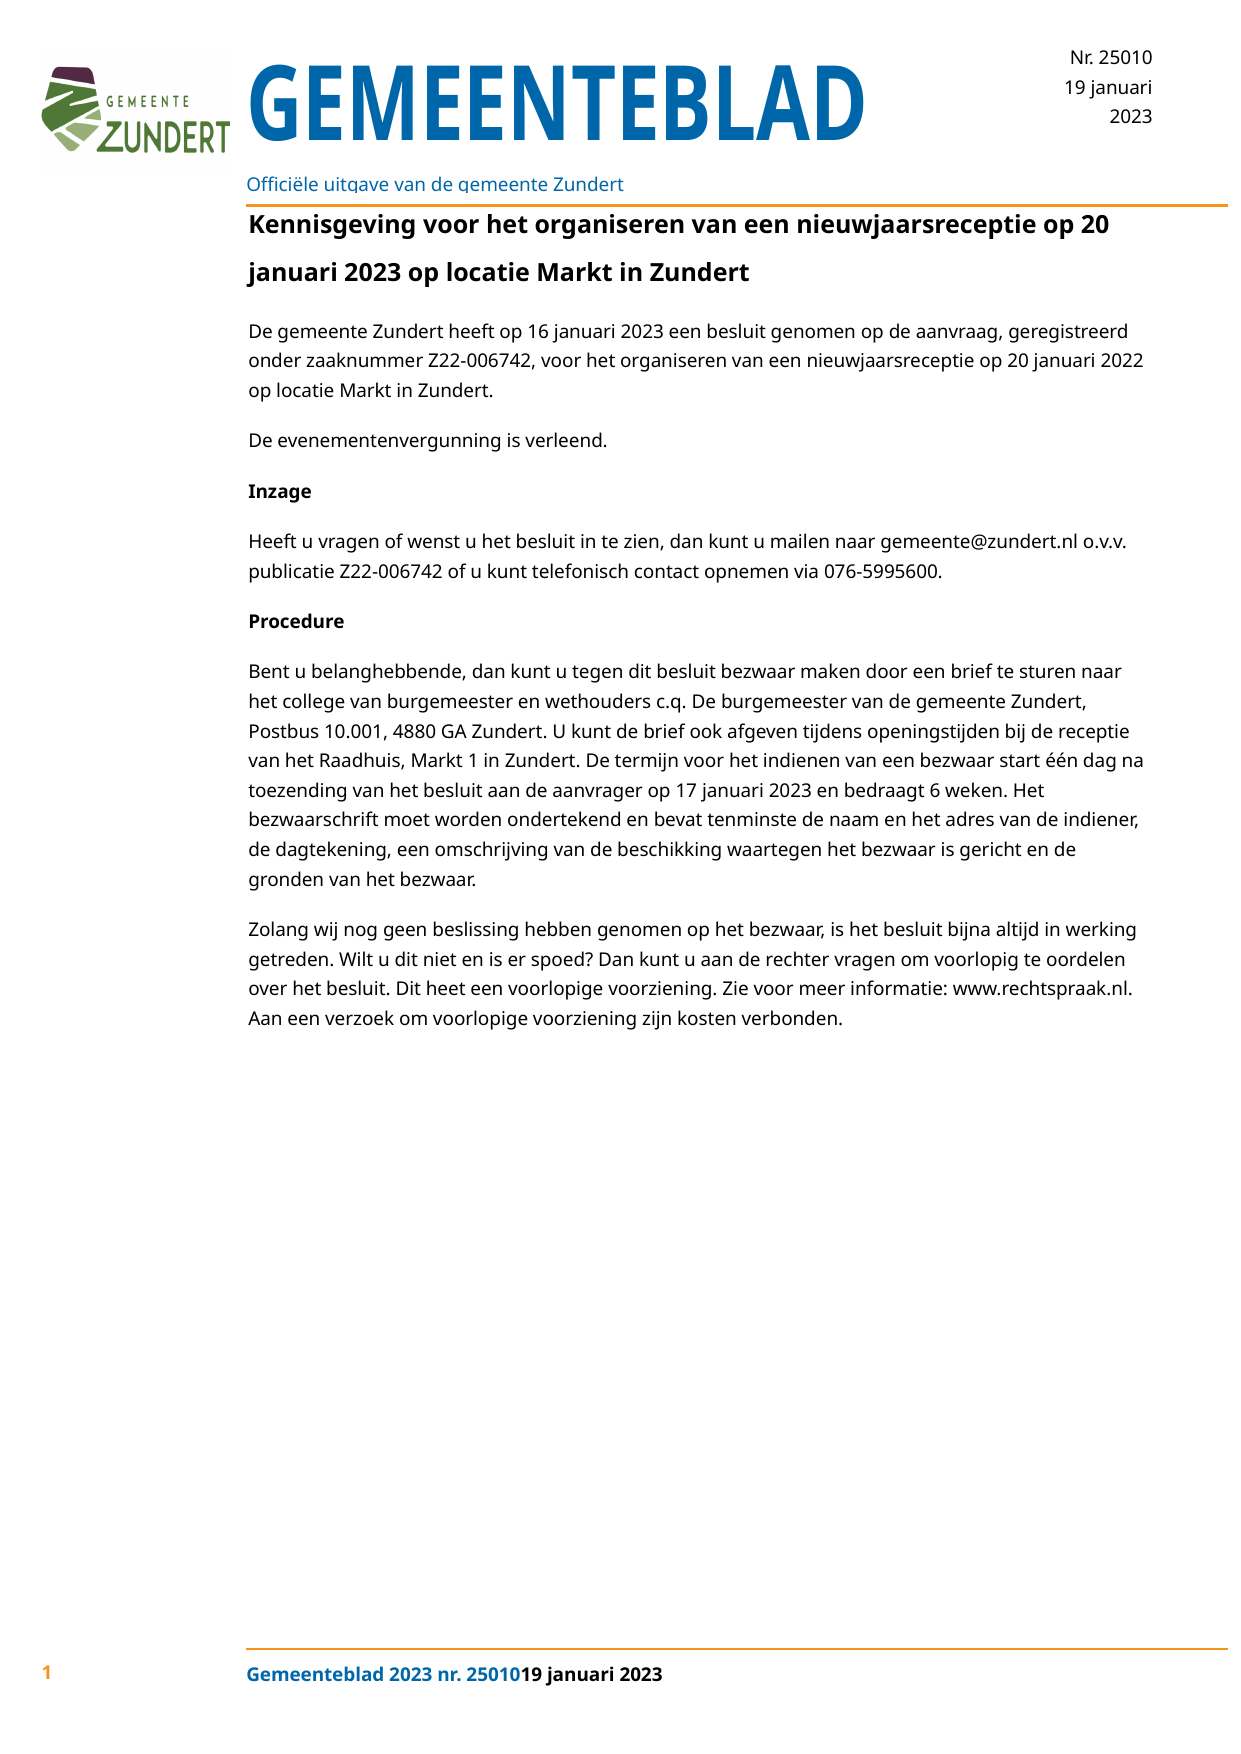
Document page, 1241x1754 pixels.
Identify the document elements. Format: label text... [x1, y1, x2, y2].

text Heeft u vragen of wenst u het besluit in te zien, dan kunt u mailen naar gemeente@zundert.nl o.v.v. publicatie Z22-006742 of u kunt telefonisch contact opnemen via 076-5995600. [248, 528, 1152, 584]
text Kennisgeving voor het organiseren van een nieuwjaarsreceptie op 20 januari 2023 op locatie Markt in Zundert [248, 207, 1152, 288]
text De gemeente Zundert heeft op 16 januari 2023 een besluit genomen op de aanvraag, geregistreerd onder zaaknummer Z22-006742, voor het organiseren van een nieuwjaarsreceptie op 20 januari 2022 op locatie Markt in Zundert. [248, 318, 1152, 403]
picture [41, 47, 231, 172]
text Zolang wij nog geen beslissing hebben genomen op het bezwaar, is het besluit bijna altijd in werking getreden. Wilt u dit niet en is er spoed? Dan kunt u aan de rechter vragen om voorlopig te oordelen over het besluit. Dit heet een voorlopige voorziening. Zie voor meer informatie: www.rechtspraak.nl. Aan een verzoek om voorlopige voorziening zijn kosten verbonden. [248, 916, 1152, 1031]
text Inzage [248, 478, 1152, 504]
text Bent u belanghebbende, dan kunt u tegen dit besluit bezwaar maken door een brief te sturen naar het college van burgemeester en wethouders c.q. De burgemeester van de gemeente Zundert, Postbus 10.001, 4880 GA Zundert. U kunt de brief ook afgeven tijdens openingstijden bij de receptie van het Raadhuis, Markt 1 in Zundert. De termijn voor het indienen van een bezwaar start één dag na toezending van het besluit aan de aanvrager op 17 januari 2023 en bedraagt 6 weken. Het bezwaarschrift moet worden ondertekend en bevat tenminste de naam en het adres van de indiener, de dagtekening, een omschrijving van de beschikking waartegen het bezwaar is gericht en de gronden van het bezwaar. [248, 659, 1152, 892]
text Procedure [248, 608, 1152, 634]
text De evenementenvergunning is verleend. [248, 427, 1152, 453]
